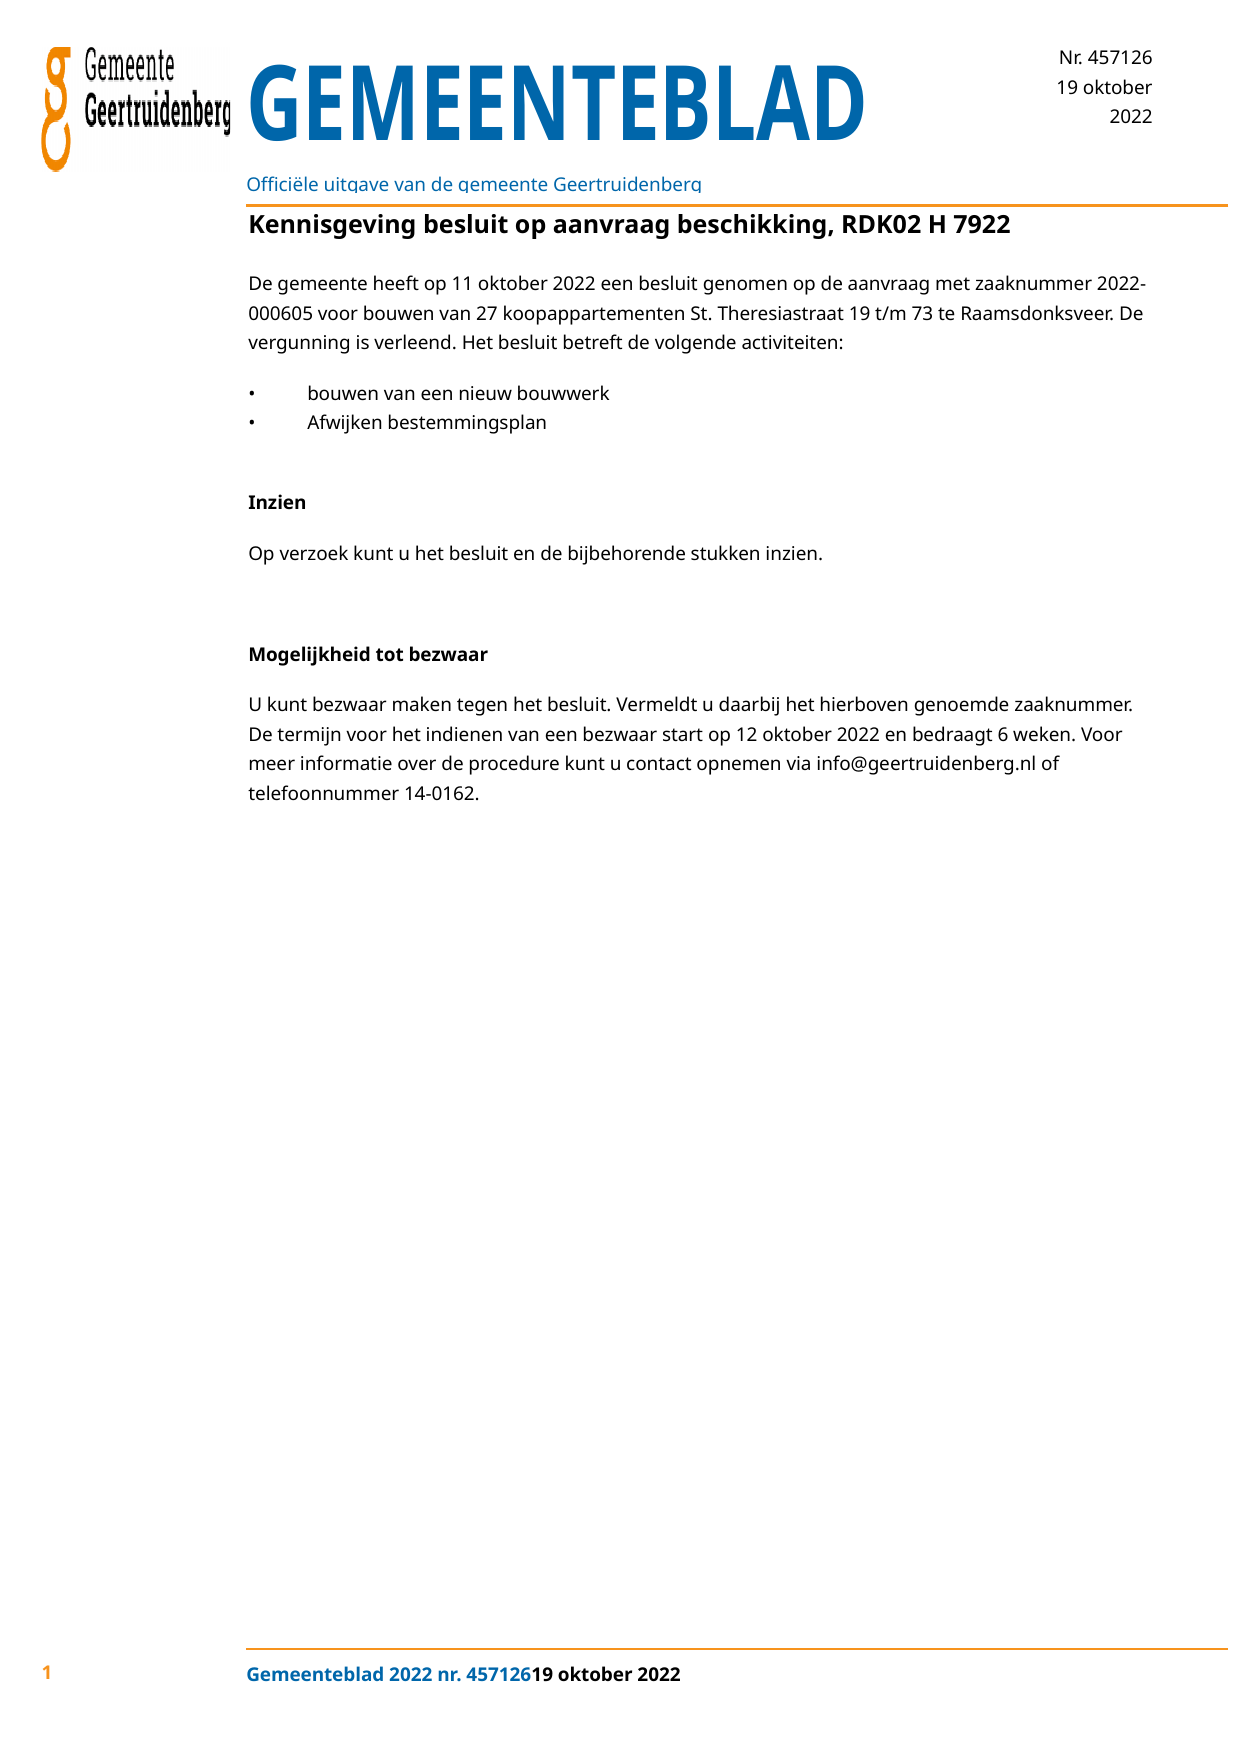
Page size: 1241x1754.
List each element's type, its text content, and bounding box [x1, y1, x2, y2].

text Mogelijkheid tot bezwaar [248, 641, 1152, 666]
picture [41, 47, 231, 172]
list bouwen van een nieuw bouwwerk [248, 380, 1152, 406]
text Op verzoek kunt u het besluit en de bijbehorende stukken inzien. [248, 540, 1152, 566]
text Inzien [248, 489, 1152, 515]
list Afwijken bestemmingsplan [248, 409, 1152, 435]
text Kennisgeving besluit op aanvraag beschikking, RDK02 H 7922 [248, 207, 1152, 241]
text U kunt bezwaar maken tegen het besluit. Vermeldt u daarbij het hierboven genoemde zaaknummer. De termijn voor het indienen van een bezwaar start op 12 oktober 2022 en bedraagt 6 weken. Voor meer informatie over de procedure kunt u contact opnemen via info@geertruidenberg.nl of telefoonnummer 14-0162. [248, 691, 1152, 806]
text De gemeente heeft op 11 oktober 2022 een besluit genomen op de aanvraag met zaaknummer 2022-000605 voor bouwen van 27 koopappartementen St. Theresiastraat 19 t/m 73 te Raamsdonksveer. De vergunning is verleend. Het besluit betreft de volgende activiteiten: [248, 270, 1152, 355]
